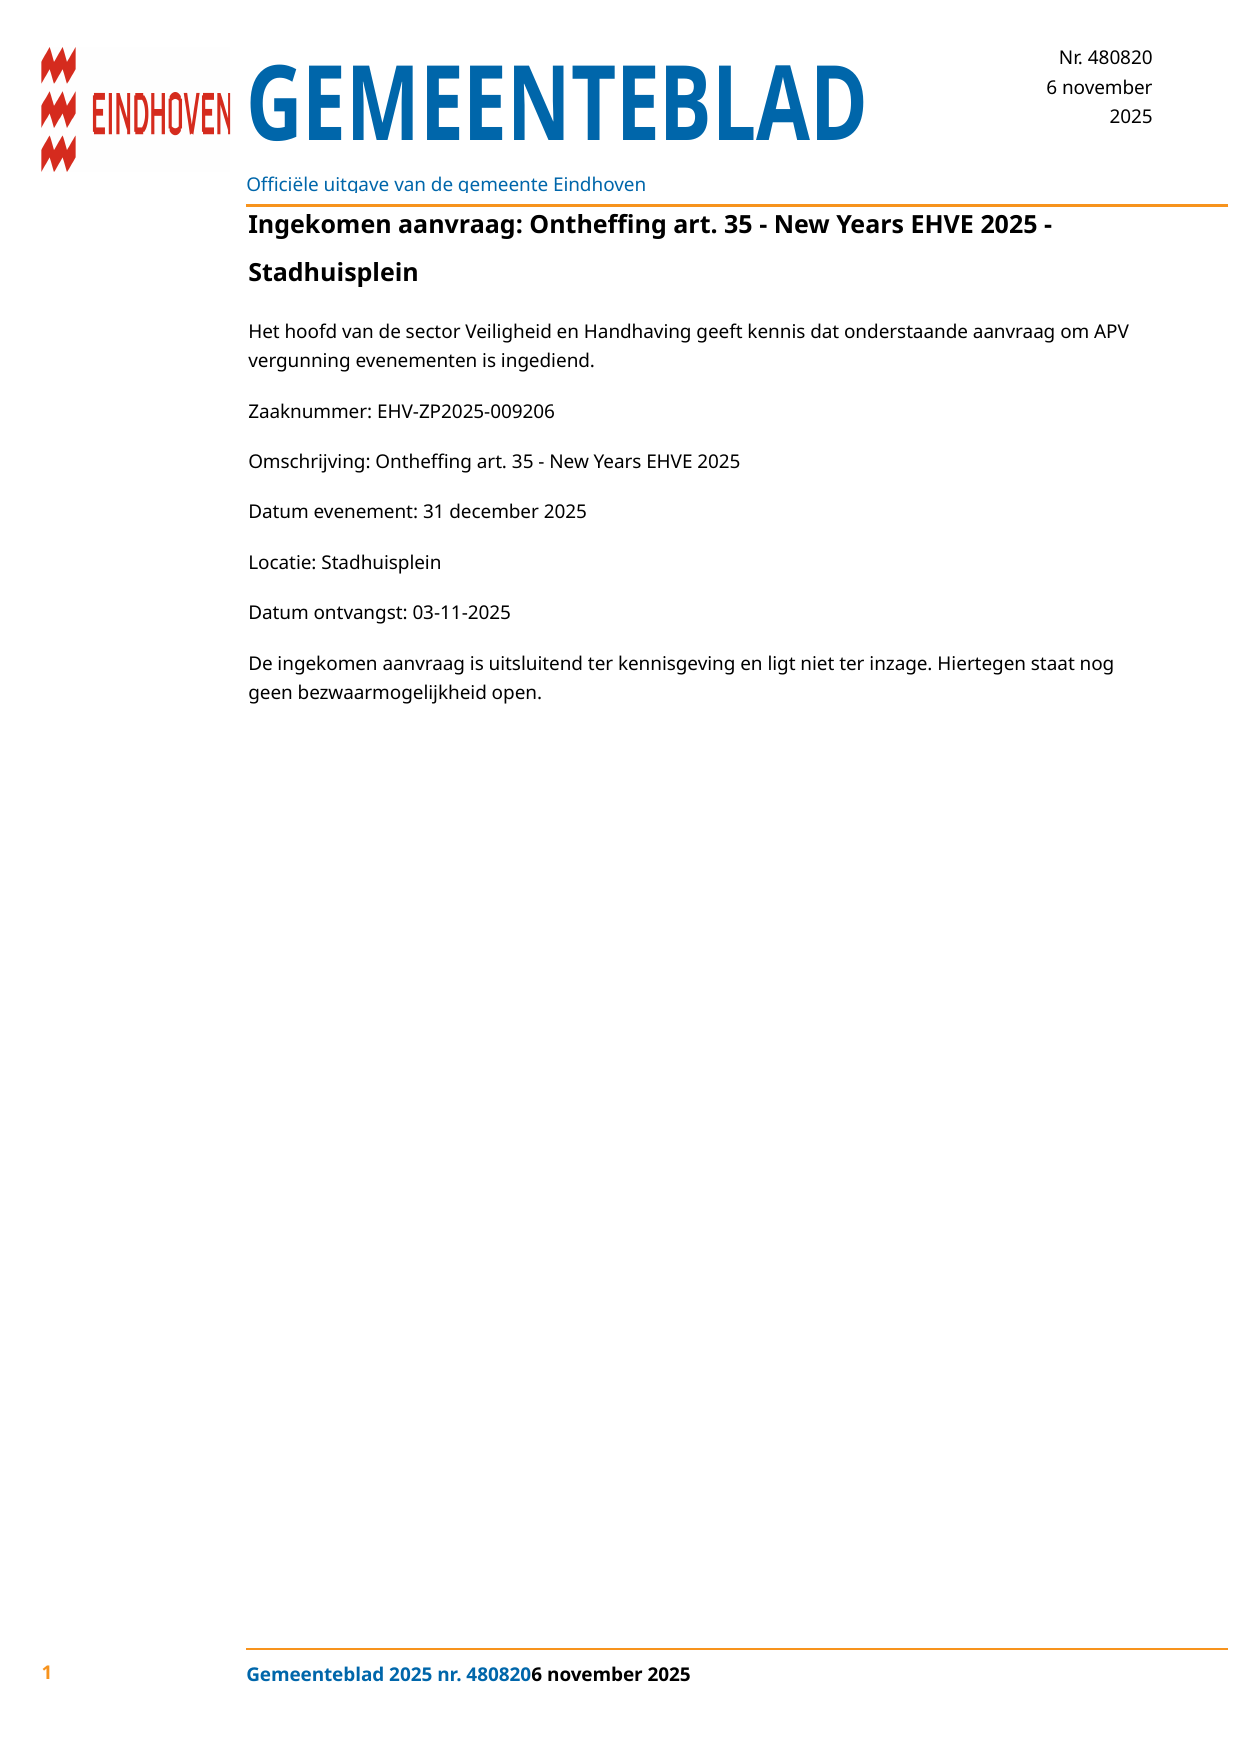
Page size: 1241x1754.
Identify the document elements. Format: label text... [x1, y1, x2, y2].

text Ingekomen aanvraag: Ontheffing art. 35 - New Years EHVE 2025 - Stadhuisplein [248, 207, 1152, 288]
text Omschrijving: Ontheffing art. 35 - New Years EHVE 2025 [248, 448, 1152, 474]
text Het hoofd van de sector Veiligheid en Handhaving geeft kennis dat onderstaande aanvraag om APV vergunning evenementen is ingediend. [248, 318, 1152, 373]
text Locatie: Stadhuisplein [248, 549, 1152, 575]
text De ingekomen aanvraag is uitsluitend ter kennisgeving en ligt niet ter inzage. Hiertegen staat nog geen bezwaarmogelijkheid open. [248, 650, 1152, 705]
picture [41, 47, 231, 172]
text Datum ontvangst: 03-11-2025 [248, 599, 1152, 625]
text Datum evenement: 31 december 2025 [248, 499, 1152, 524]
text Zaaknummer: EHV-ZP2025-009206 [248, 398, 1152, 424]
